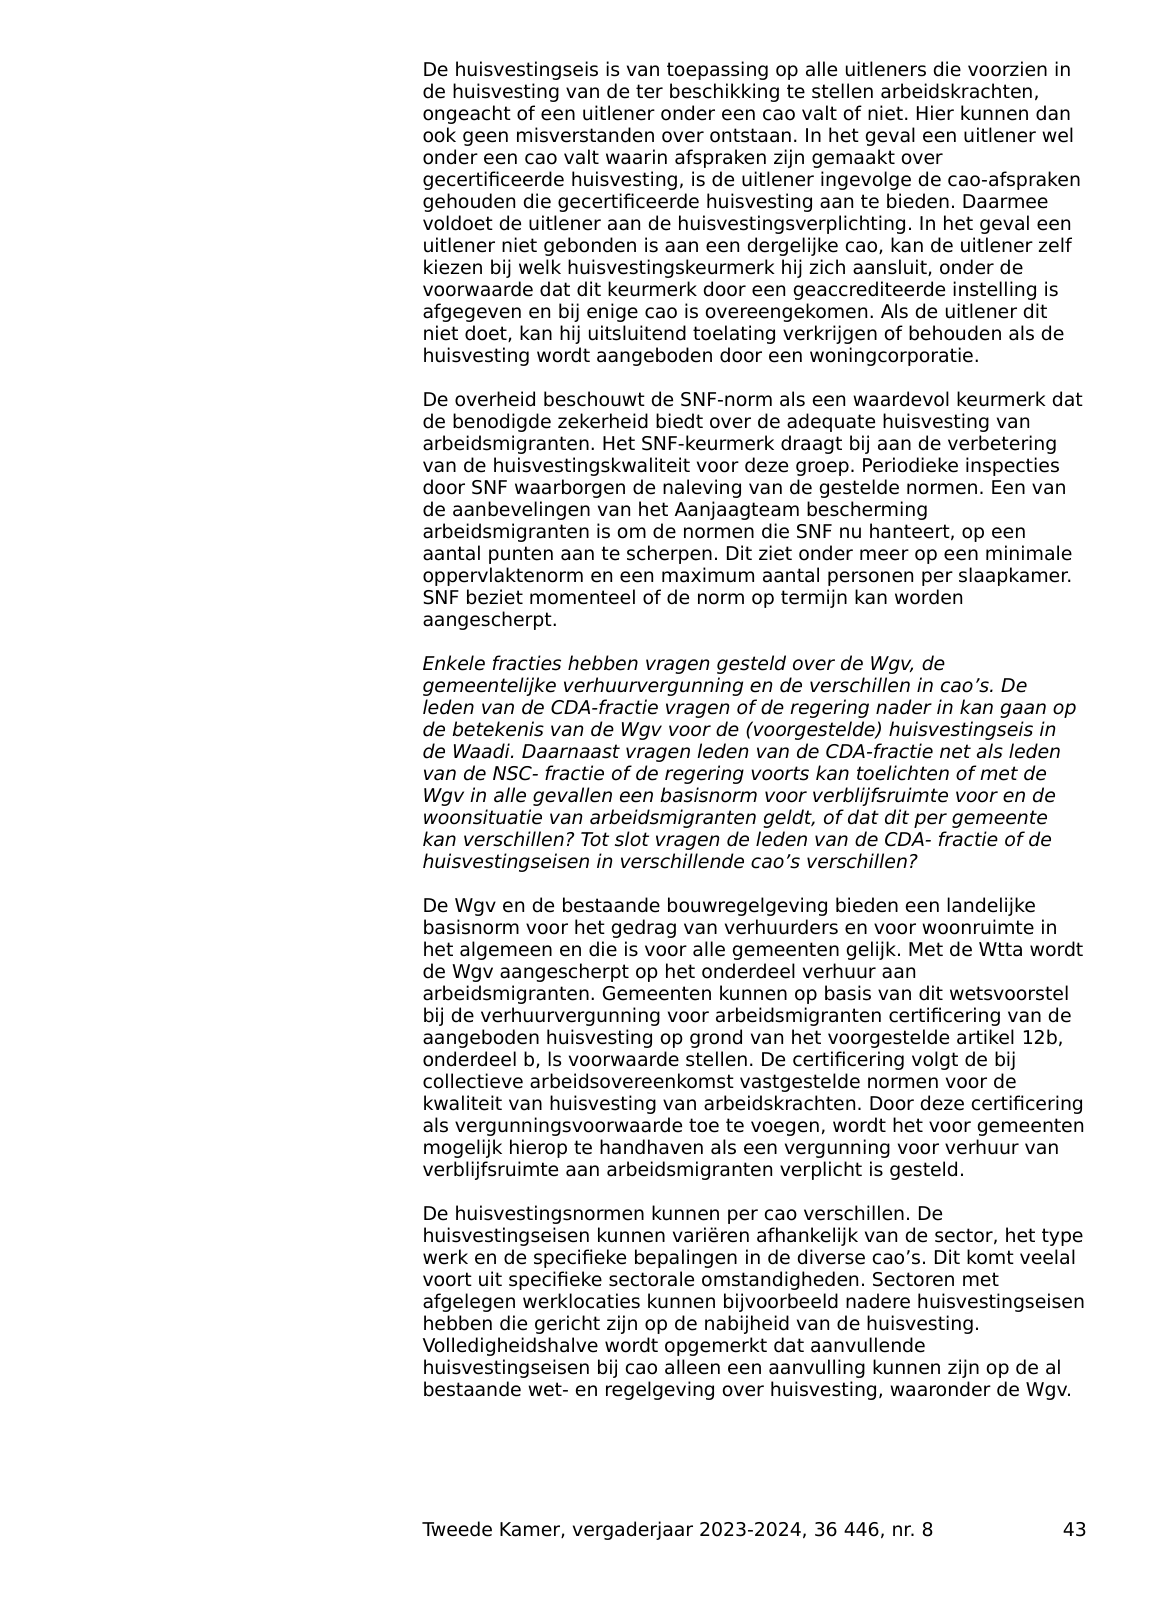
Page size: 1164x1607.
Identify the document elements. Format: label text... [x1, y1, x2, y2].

text De overheid beschouwt de SNF-norm als een waardevol keurmerk dat de benodigde zekerheid biedt over de adequate huisvesting van arbeidsmigranten. Het SNF-keurmerk draagt bij aan de verbetering van de huisvestingskwaliteit voor deze groep. Periodieke inspecties door SNF waarborgen de naleving van de gestelde normen. Een van de aanbevelingen van het Aanjaagteam bescherming arbeidsmigranten is om de normen die SNF nu hanteert, op een aantal punten aan te scherpen. Dit ziet onder meer op een minimale oppervlaktenorm en een maximum aantal personen per slaapkamer. SNF beziet momenteel of de norm op termijn kan worden aangescherpt. [422, 389, 1087, 631]
text De huisvestingseis is van toepassing op alle uitleners die voorzien in de huisvesting van de ter beschikking te stellen arbeidskrachten, ongeacht of een uitlener onder een cao valt of niet. Hier kunnen dan ook geen misverstanden over ontstaan. In het geval een uitlener wel onder een cao valt waarin afspraken zijn gemaakt over gecertificeerde huisvesting, is de uitlener ingevolge de cao-afspraken gehouden die gecertificeerde huisvesting aan te bieden. Daarmee voldoet de uitlener aan de huisvestingsverplichting. In het geval een uitlener niet gebonden is aan een dergelijke cao, kan de uitlener zelf kiezen bij welk huisvestingskeurmerk hij zich aansluit, onder de voorwaarde dat dit keurmerk door een geaccrediteerde instelling is afgegeven en bij enige cao is overeengekomen. Als de uitlener dit niet doet, kan hij uitsluitend toelating verkrijgen of behouden als de huisvesting wordt aangeboden door een woningcorporatie. [422, 59, 1087, 367]
text Enkele fracties hebben vragen gesteld over de Wgv, de gemeentelijke verhuurvergunning en de verschillen in cao’s. De leden van de CDA-fractie vragen of de regering nader in kan gaan op de betekenis van de Wgv voor de (voorgestelde) huisvestingseis in de Waadi. Daarnaast vragen leden van de CDA-fractie net als leden van de NSC- fractie of de regering voorts kan toelichten of met de Wgv in alle gevallen een basisnorm voor verblijfsruimte voor en de woonsituatie van arbeidsmigranten geldt, of dat dit per gemeente kan verschillen? Tot slot vragen de leden van de CDA- fractie of de huisvestingseisen in verschillende cao’s verschillen? [422, 653, 1087, 873]
text De Wgv en de bestaande bouwregelgeving bieden een landelijke basisnorm voor het gedrag van verhuurders en voor woonruimte in het algemeen en die is voor alle gemeenten gelijk. Met de Wtta wordt de Wgv aangescherpt op het onderdeel verhuur aan arbeidsmigranten. Gemeenten kunnen op basis van dit wetsvoorstel bij de verhuurvergunning voor arbeidsmigranten certificering van de aangeboden huisvesting op grond van het voorgestelde artikel 12b, onderdeel b, ls voorwaarde stellen. De certificering volgt de bij collectieve arbeidsovereenkomst vastgestelde normen voor de kwaliteit van huisvesting van arbeidskrachten. Door deze certificering als vergunningsvoorwaarde toe te voegen, wordt het voor gemeenten mogelijk hierop te handhaven als een vergunning voor verhuur van verblijfsruimte aan arbeidsmigranten verplicht is gesteld. [422, 895, 1087, 1181]
text De huisvestingsnormen kunnen per cao verschillen. De huisvestingseisen kunnen variëren afhankelijk van de sector, het type werk en de specifieke bepalingen in de diverse cao’s. Dit komt veelal voort uit specifieke sectorale omstandigheden. Sectoren met afgelegen werklocaties kunnen bijvoorbeeld nadere huisvestingseisen hebben die gericht zijn op de nabijheid van de huisvesting. Volledigheidshalve wordt opgemerkt dat aanvullende huisvestingseisen bij cao alleen een aanvulling kunnen zijn op de al bestaande wet- en regelgeving over huisvesting, waaronder de Wgv. [422, 1203, 1087, 1401]
